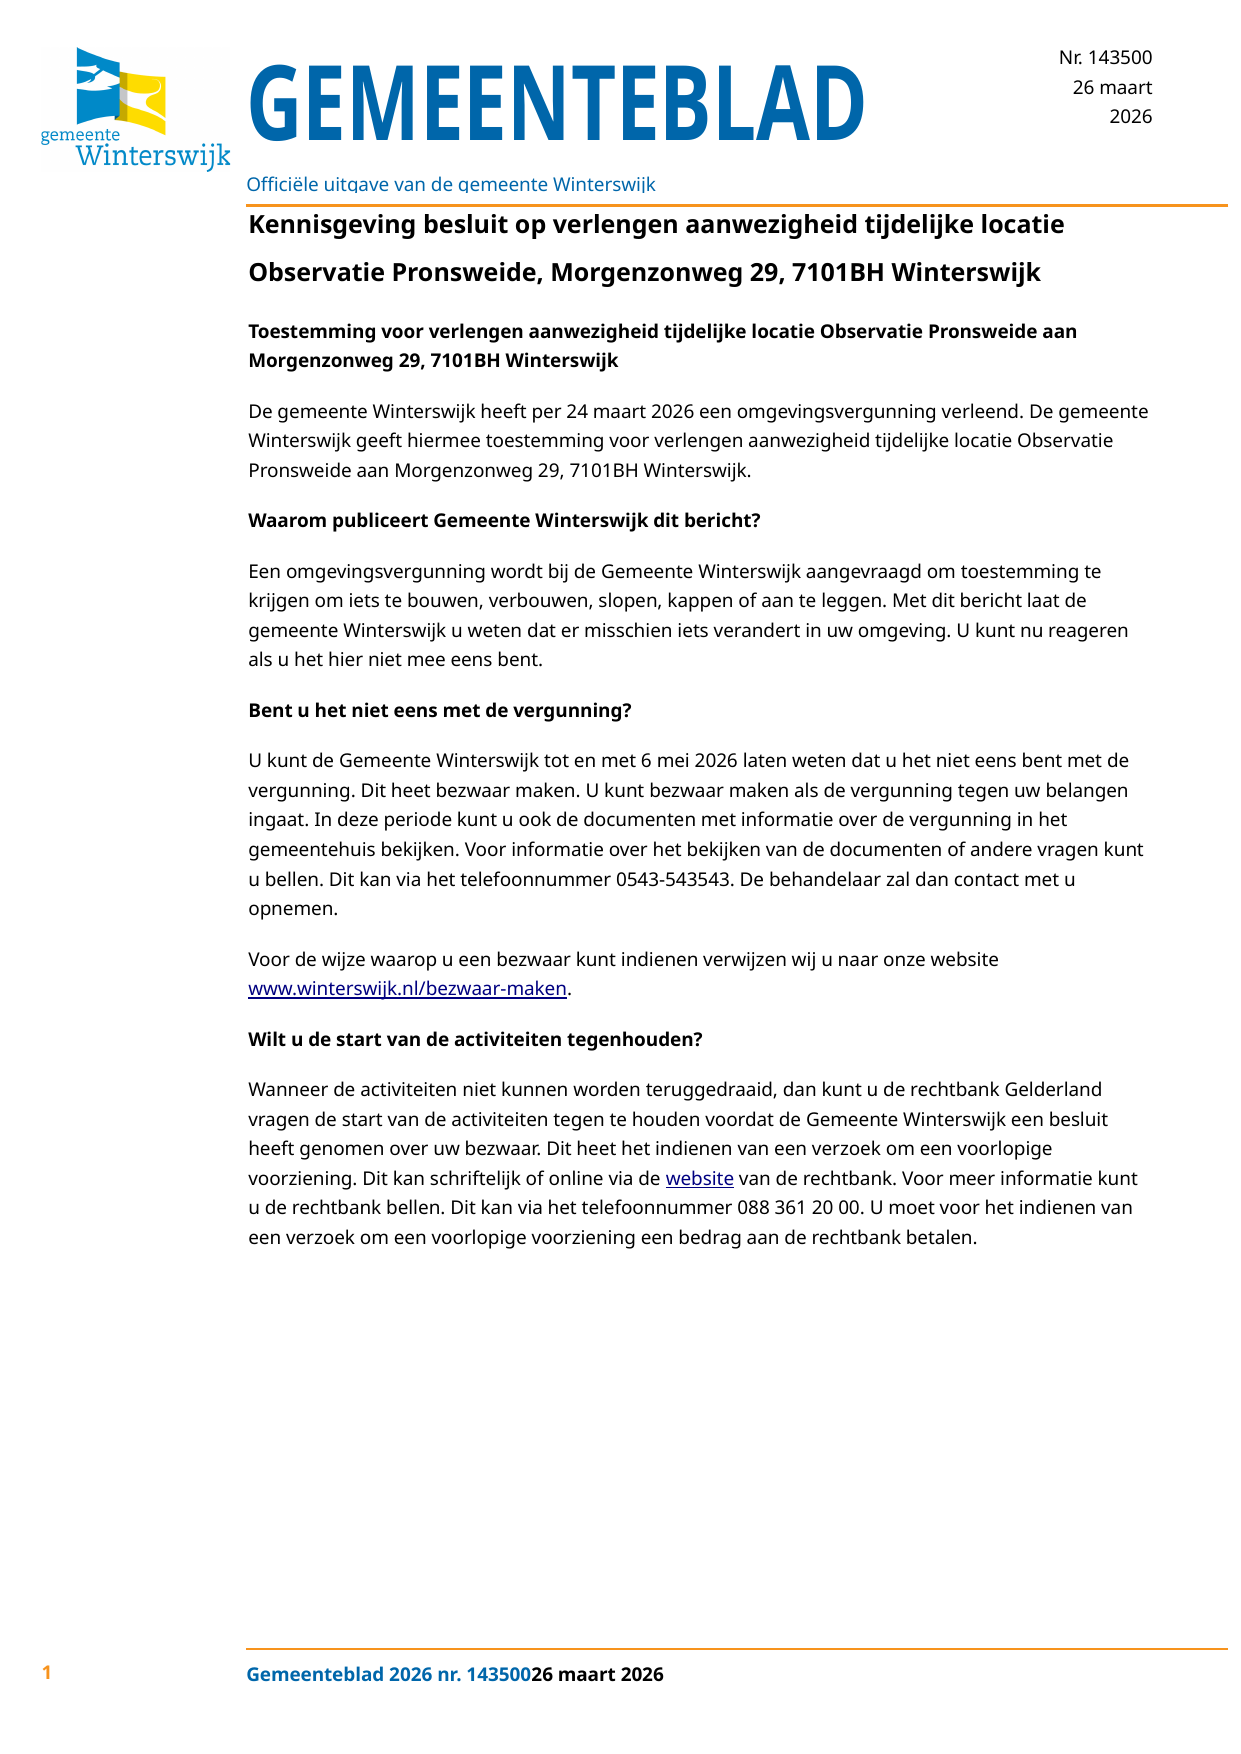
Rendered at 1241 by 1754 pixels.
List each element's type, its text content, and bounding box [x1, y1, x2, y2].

text Wanneer de activiteiten niet kunnen worden teruggedraaid, dan kunt u de rechtbank Gelderland vragen de start van de activiteiten tegen te houden voordat de Gemeente Winterswijk een besluit heeft genomen over uw bezwaar. Dit heet het indienen van een verzoek om een voorlopige voorziening. Dit kan schriftelijk of online via de website van de rechtbank. Voor meer informatie kunt u de rechtbank bellen. Dit kan via het telefoonnummer 088 361 20 00. U moet voor het indienen van een verzoek om een voorlopige voorziening een bedrag aan de rechtbank betalen. [248, 1076, 1152, 1250]
text Kennisgeving besluit op verlengen aanwezigheid tijdelijke locatie Observatie Pronsweide, Morgenzonweg 29, 7101BH Winterswijk [248, 207, 1152, 288]
text Waarom publiceert Gemeente Winterswijk dit bericht? [248, 507, 1152, 533]
text Wilt u de start van de activiteiten tegenhouden? [248, 1026, 1152, 1052]
text Een omgevingsvergunning wordt bij de Gemeente Winterswijk aangevraagd om toestemming te krijgen om iets te bouwen, verbouwen, slopen, kappen of aan te leggen. Met dit bericht laat de gemeente Winterswijk u weten dat er misschien iets verandert in uw omgeving. U kunt nu reageren als u het hier niet mee eens bent. [248, 558, 1152, 672]
text De gemeente Winterswijk heeft per 24 maart 2026 een omgevingsvergunning verleend. De gemeente Winterswijk geeft hiermee toestemming voor verlengen aanwezigheid tijdelijke locatie Observatie Pronsweide aan Morgenzonweg 29, 7101BH Winterswijk. [248, 398, 1152, 483]
picture [41, 47, 231, 172]
picture [225, 153, 231, 162]
text U kunt de Gemeente Winterswijk tot en met 6 mei 2026 laten weten dat u het niet eens bent met de vergunning. Dit heet bezwaar maken. U kunt bezwaar maken als de vergunning tegen uw belangen ingaat. In deze periode kunt u ook de documenten met informatie over de vergunning in het gemeentehuis bekijken. Voor informatie over het bekijken van de documenten of andere vragen kunt u bellen. Dit kan via het telefoonnummer 0543-543543. De behandelaar zal dan contact met u opnemen. [248, 747, 1152, 921]
text Voor de wijze waarop u een bezwaar kunt indienen verwijzen wij u naar onze website www.winterswijk.nl/bezwaar-maken. [248, 946, 1152, 1001]
text Toestemming voor verlengen aanwezigheid tijdelijke locatie Observatie Pronsweide aan Morgenzonweg 29, 7101BH Winterswijk [248, 318, 1152, 373]
text Bent u het niet eens met de vergunning? [248, 697, 1152, 723]
